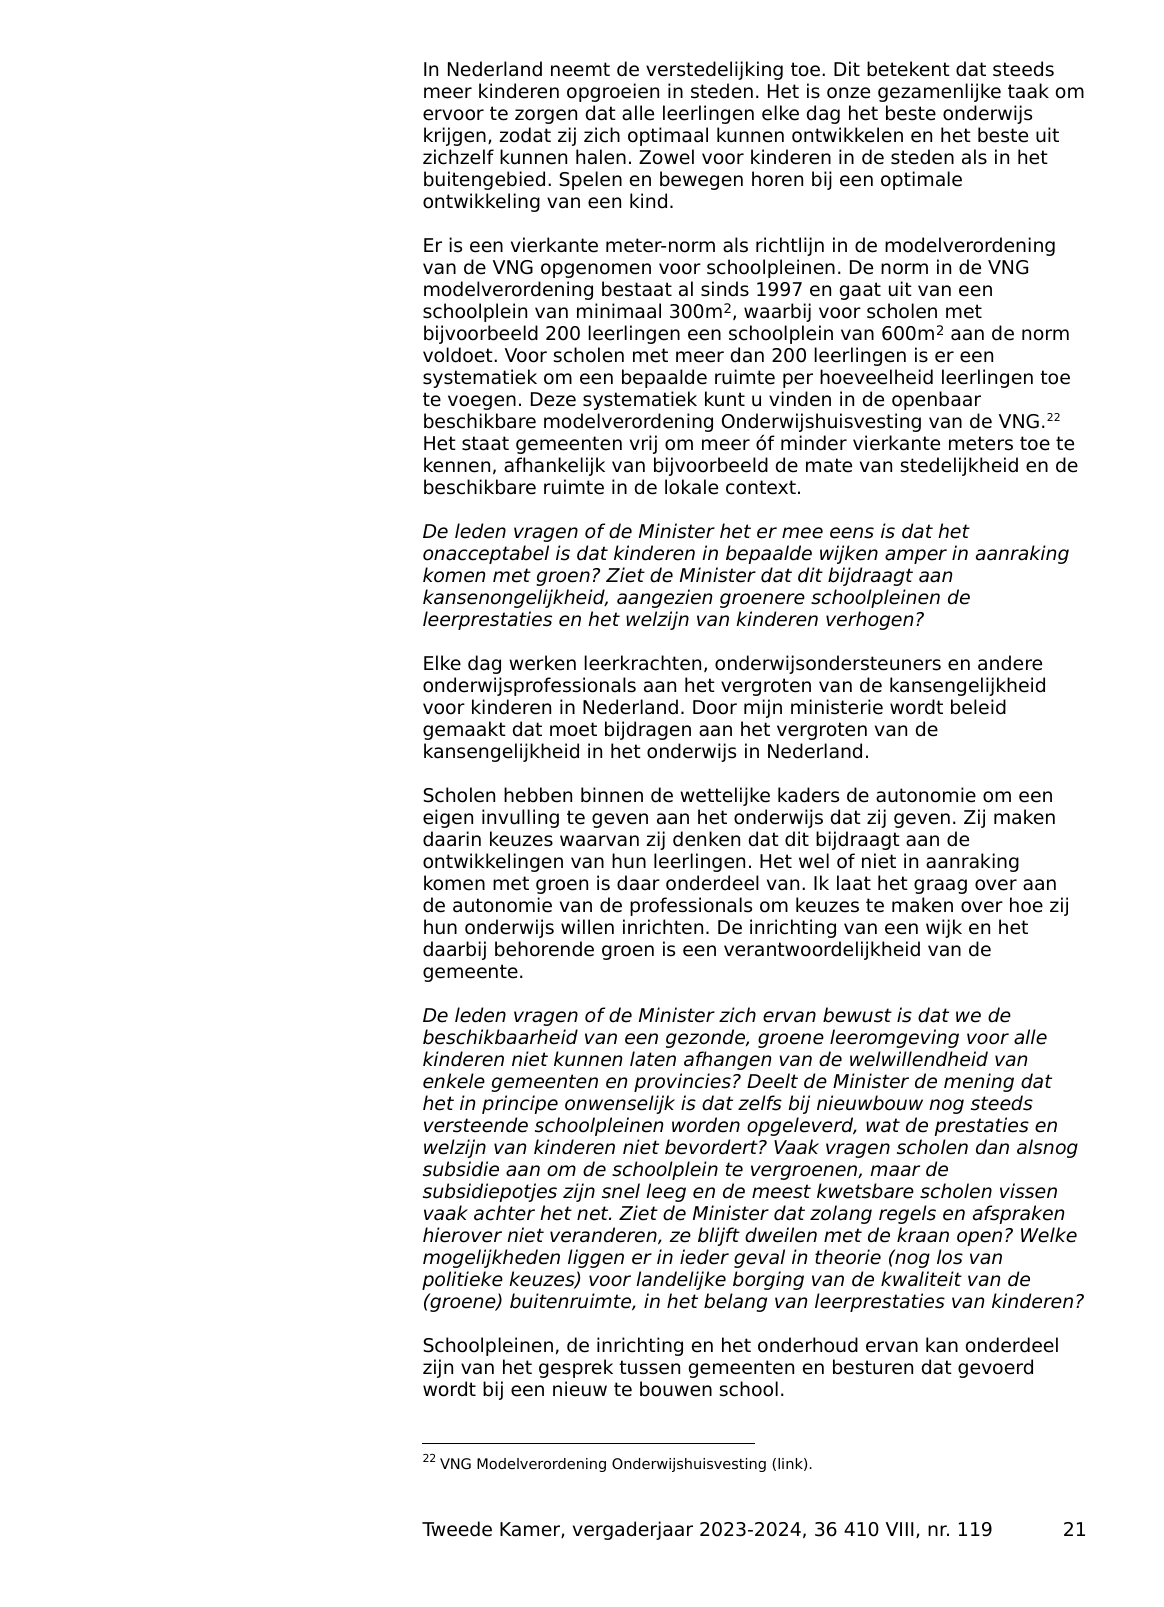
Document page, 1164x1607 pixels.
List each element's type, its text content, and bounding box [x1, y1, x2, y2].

text Scholen hebben binnen de wettelijke kaders de autonomie om een eigen invulling te geven aan het onderwijs dat zij geven. Zij maken daarin keuzes waarvan zij denken dat dit bijdraagt aan de ontwikkelingen van hun leerlingen. Het wel of niet in aanraking komen met groen is daar onderdeel van. Ik laat het graag over aan de autonomie van de professionals om keuzes te maken over hoe zij hun onderwijs willen inrichten. De inrichting van een wijk en het daarbij behorende groen is een verantwoordelijkheid van de gemeente. [422, 785, 1087, 983]
text Er is een vierkante meter-norm als richtlijn in de modelverordening van de VNG opgenomen voor schoolpleinen. De norm in de VNG modelverordening bestaat al sinds 1997 en gaat uit van een schoolplein van minimaal 300m2, waarbij voor scholen met bijvoorbeeld 200 leerlingen een schoolplein van 600m2 aan de norm voldoet. Voor scholen met meer dan 200 leerlingen is er een systematiek om een bepaalde ruimte per hoeveelheid leerlingen toe te voegen. Deze systematiek kunt u vinden in de openbaar beschikbare modelverordening Onderwijshuisvesting van de VNG. Het staat gemeenten vrij om meer óf minder vierkante meters toe te kennen, afhankelijk van bijvoorbeeld de mate van stedelijkheid en de beschikbare ruimte in de lokale context. [422, 235, 1087, 499]
text Schoolpleinen, de inrichting en het onderhoud ervan kan onderdeel zijn van het gesprek tussen gemeenten en besturen dat gevoerd wordt bij een nieuw te bouwen school. [422, 1335, 1087, 1401]
text De leden vragen of de Minister zich ervan bewust is dat we de beschikbaarheid van een gezonde, groene leeromgeving voor alle kinderen niet kunnen laten afhangen van de welwillendheid van enkele gemeenten en provincies? Deelt de Minister de mening dat het in principe onwenselijk is dat zelfs bij nieuwbouw nog steeds versteende schoolpleinen worden opgeleverd, wat de prestaties en welzijn van kinderen niet bevordert? Vaak vragen scholen dan alsnog subsidie aan om de schoolplein te vergroenen, maar de subsidiepotjes zijn snel leeg en de meest kwetsbare scholen vissen vaak achter het net. Ziet de Minister dat zolang regels en afspraken hierover niet veranderen, ze blijft dweilen met de kraan open? Welke mogelijkheden liggen er in ieder geval in theorie (nog los van politieke keuzes) voor landelijke borging van de kwaliteit van de (groene) buitenruimte, in het belang van leerprestaties van kinderen? [422, 1005, 1087, 1313]
text In Nederland neemt de verstedelijking toe. Dit betekent dat steeds meer kinderen opgroeien in steden. Het is onze gezamenlijke taak om ervoor te zorgen dat alle leerlingen elke dag het beste onderwijs krijgen, zodat zij zich optimaal kunnen ontwikkelen en het beste uit zichzelf kunnen halen. Zowel voor kinderen in de steden als in het buitengebied. Spelen en bewegen horen bij een optimale ontwikkeling van een kind. [422, 59, 1087, 213]
text Elke dag werken leerkrachten, onderwijsondersteuners en andere onderwijsprofessionals aan het vergroten van de kansengelijkheid voor kinderen in Nederland. Door mijn ministerie wordt beleid gemaakt dat moet bijdragen aan het vergroten van de kansengelijkheid in het onderwijs in Nederland. [422, 653, 1087, 763]
text De leden vragen of de Minister het er mee eens is dat het onacceptabel is dat kinderen in bepaalde wijken amper in aanraking komen met groen? Ziet de Minister dat dit bijdraagt aan kansenongelijkheid, aangezien groenere schoolpleinen de leerprestaties en het welzijn van kinderen verhogen? [422, 521, 1087, 631]
text VNG Modelverordening Onderwijshuisvesting (link). [422, 1452, 1087, 1474]
